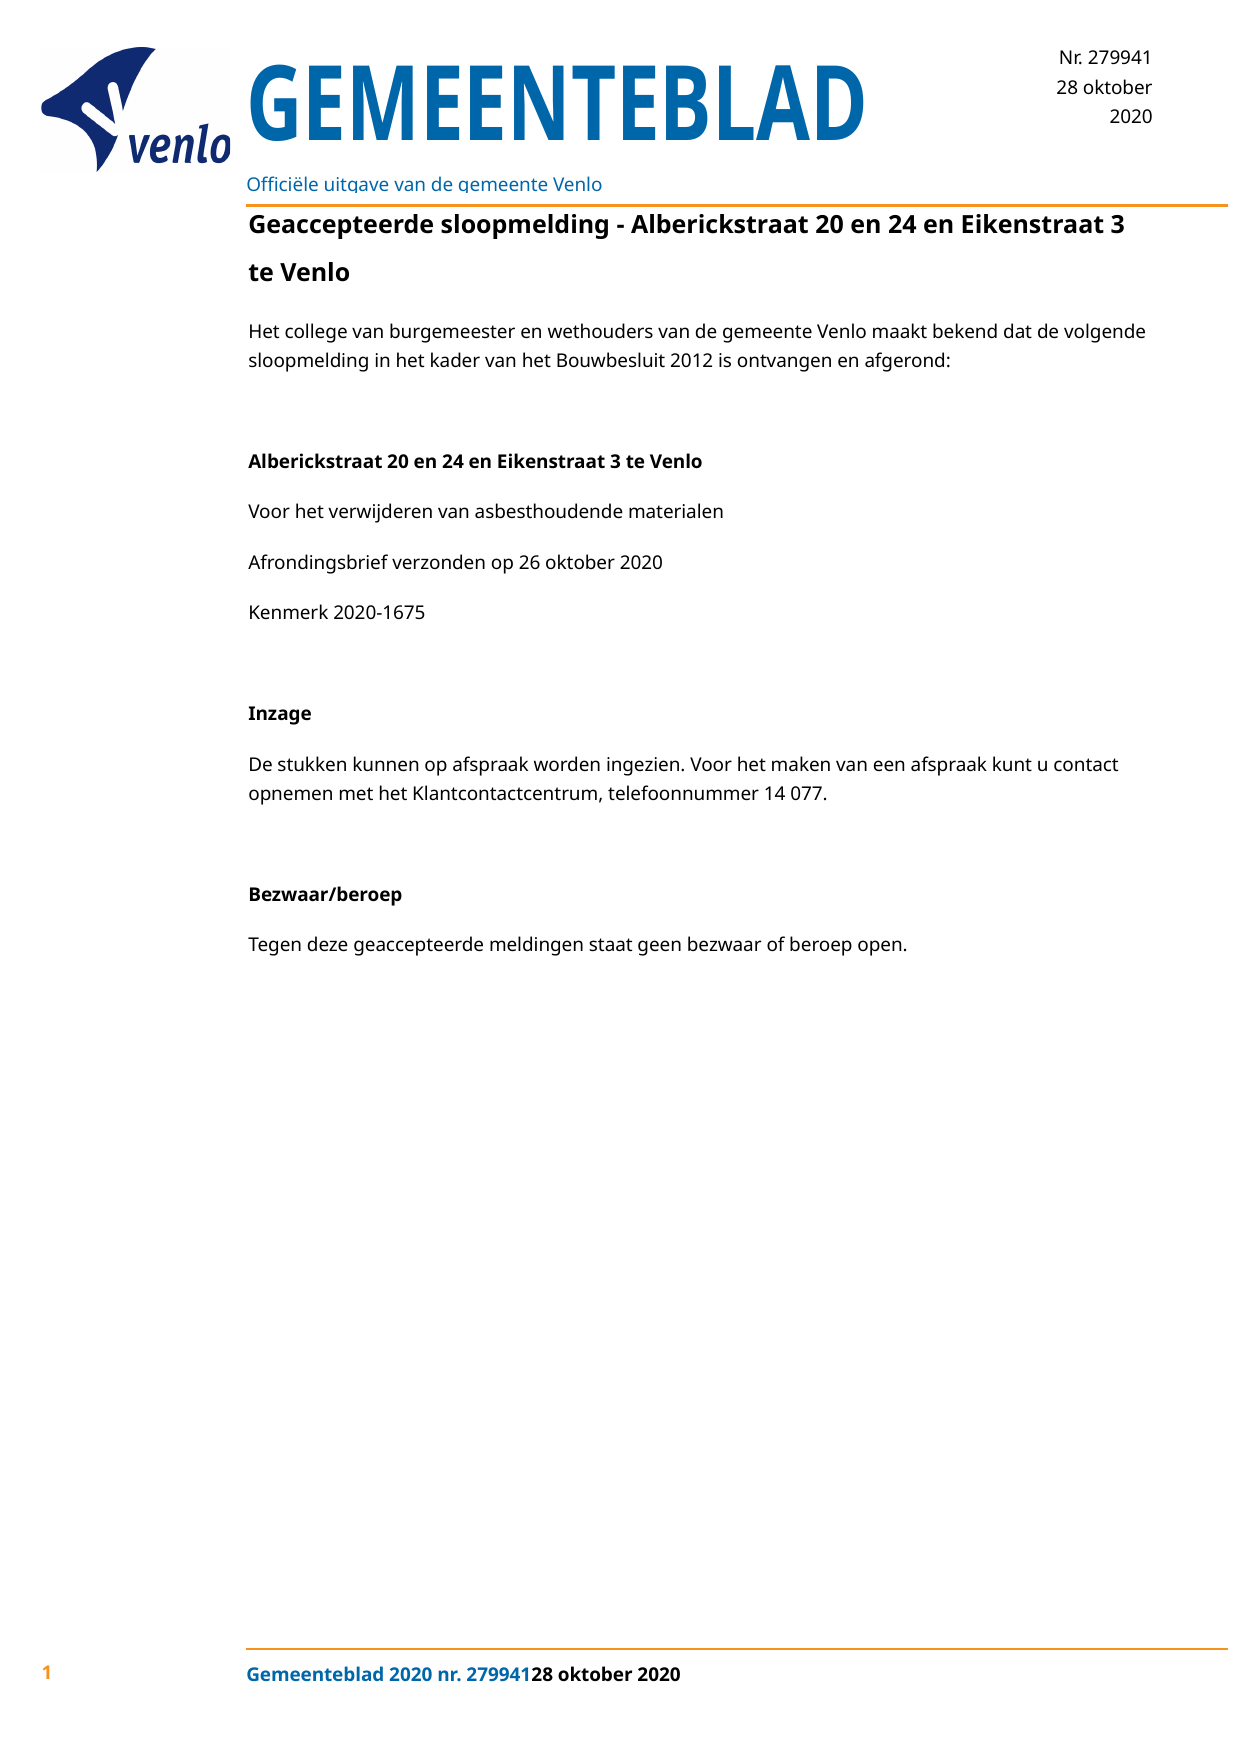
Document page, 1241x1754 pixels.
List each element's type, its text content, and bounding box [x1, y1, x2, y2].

picture [41, 47, 231, 172]
text Voor het verwijderen van asbesthoudende materialen [248, 499, 1152, 524]
text Bezwaar/beroep [248, 881, 1152, 907]
text Alberickstraat 20 en 24 en Eikenstraat 3 te Venlo [248, 448, 1152, 474]
text Kenmerk 2020-1675 [248, 599, 1152, 625]
text Geaccepteerde sloopmelding - Alberickstraat 20 en 24 en Eikenstraat 3 te Venlo [248, 207, 1152, 288]
text Inzage [248, 700, 1152, 726]
text Het college van burgemeester en wethouders van de gemeente Venlo maakt bekend dat de volgende sloopmelding in het kader van het Bouwbesluit 2012 is ontvangen en afgerond: [248, 318, 1152, 373]
text De stukken kunnen op afspraak worden ingezien. Voor het maken van een afspraak kunt u contact opnemen met het Klantcontactcentrum, telefoonnummer 14 077. [248, 751, 1152, 806]
text Afrondingsbrief verzonden op 26 oktober 2020 [248, 549, 1152, 575]
text Tegen deze geaccepteerde meldingen staat geen bezwaar of beroep open. [248, 932, 1152, 957]
